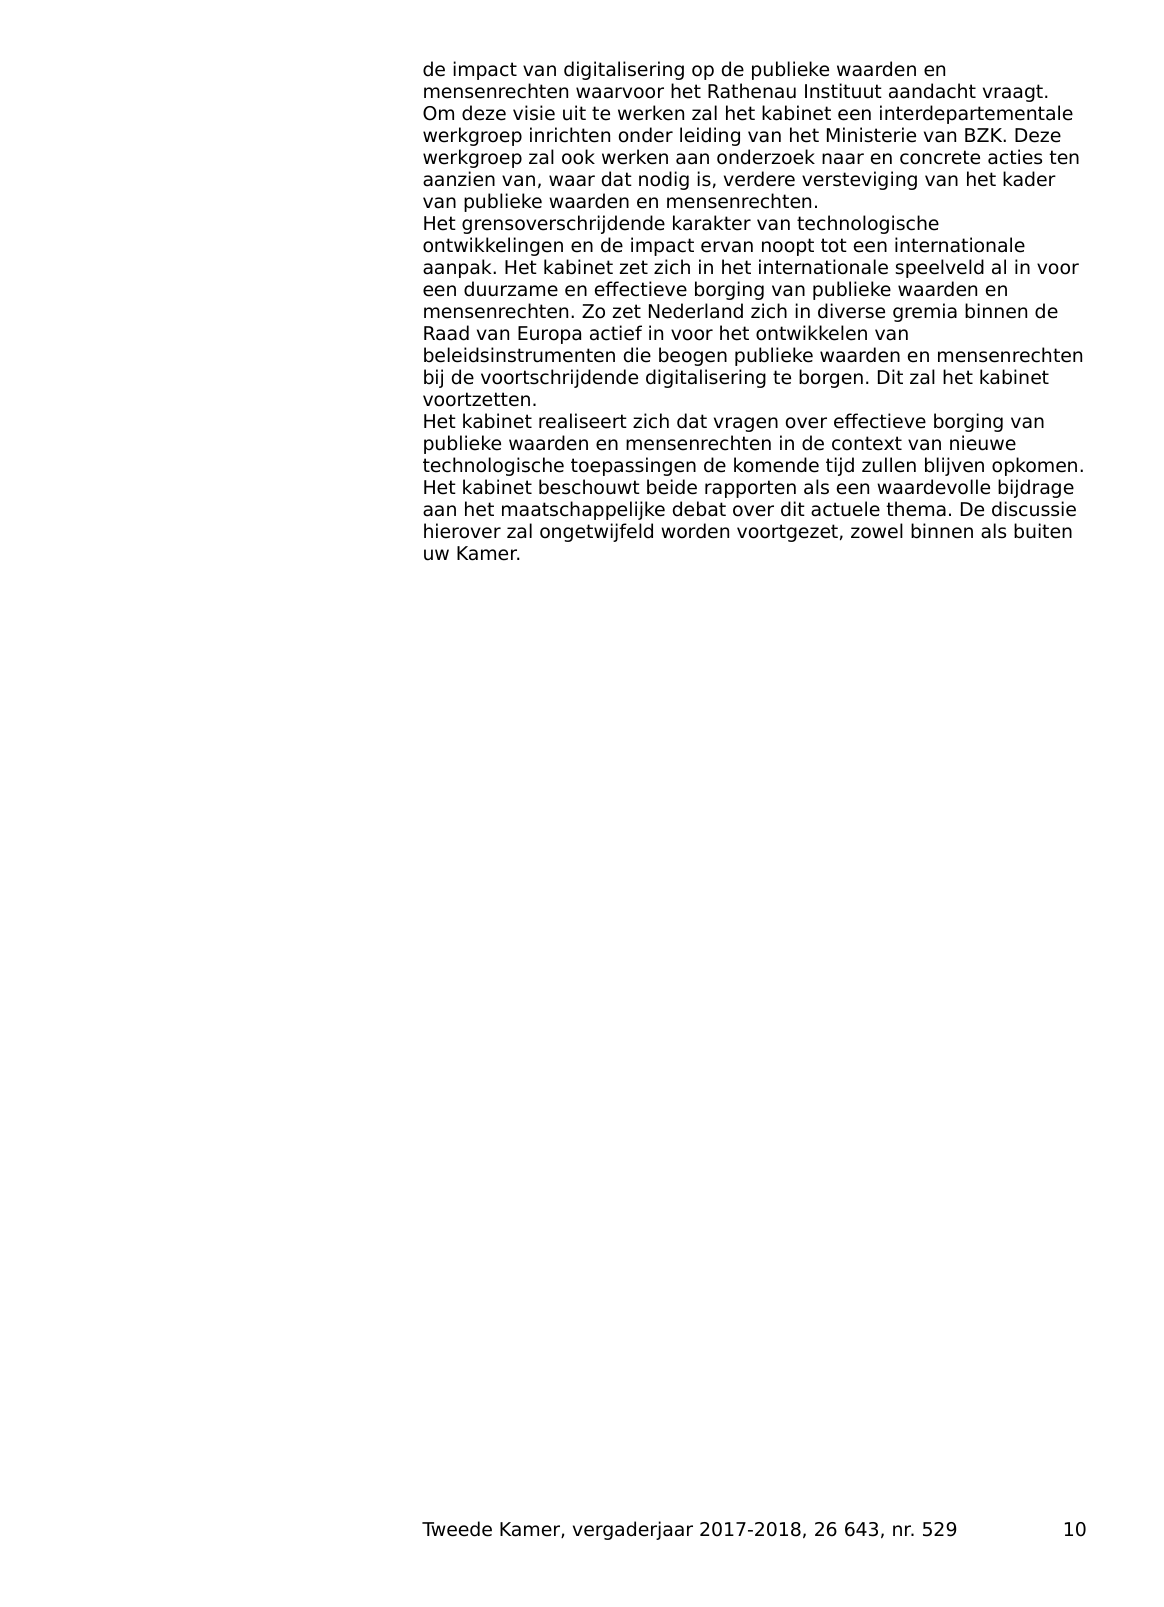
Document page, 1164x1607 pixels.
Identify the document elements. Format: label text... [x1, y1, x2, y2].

text Het grensoverschrijdende karakter van technologische ontwikkelingen en de impact ervan noopt tot een internationale aanpak. Het kabinet zet zich in het internationale speelveld al in voor een duurzame en effectieve borging van publieke waarden en mensenrechten. Zo zet Nederland zich in diverse gremia binnen de Raad van Europa actief in voor het ontwikkelen van beleidsinstrumenten die beogen publieke waarden en mensenrechten bij de voortschrijdende digitalisering te borgen. Dit zal het kabinet voortzetten. [422, 213, 1087, 411]
text Het kabinet realiseert zich dat vragen over effectieve borging van publieke waarden en mensenrechten in de context van nieuwe technologische toepassingen de komende tijd zullen blijven opkomen. Het kabinet beschouwt beide rapporten als een waardevolle bijdrage aan het maatschappelijke debat over dit actuele thema. De discussie hierover zal ongetwijfeld worden voortgezet, zowel binnen als buiten uw Kamer. [422, 411, 1087, 564]
text de impact van digitalisering op de publieke waarden en mensenrechten waarvoor het Rathenau Instituut aandacht vraagt. Om deze visie uit te werken zal het kabinet een interdepartementale werkgroep inrichten onder leiding van het Ministerie van BZK. Deze werkgroep zal ook werken aan onderzoek naar en concrete acties ten aanzien van, waar dat nodig is, verdere versteviging van het kader van publieke waarden en mensenrechten. [422, 59, 1087, 213]
